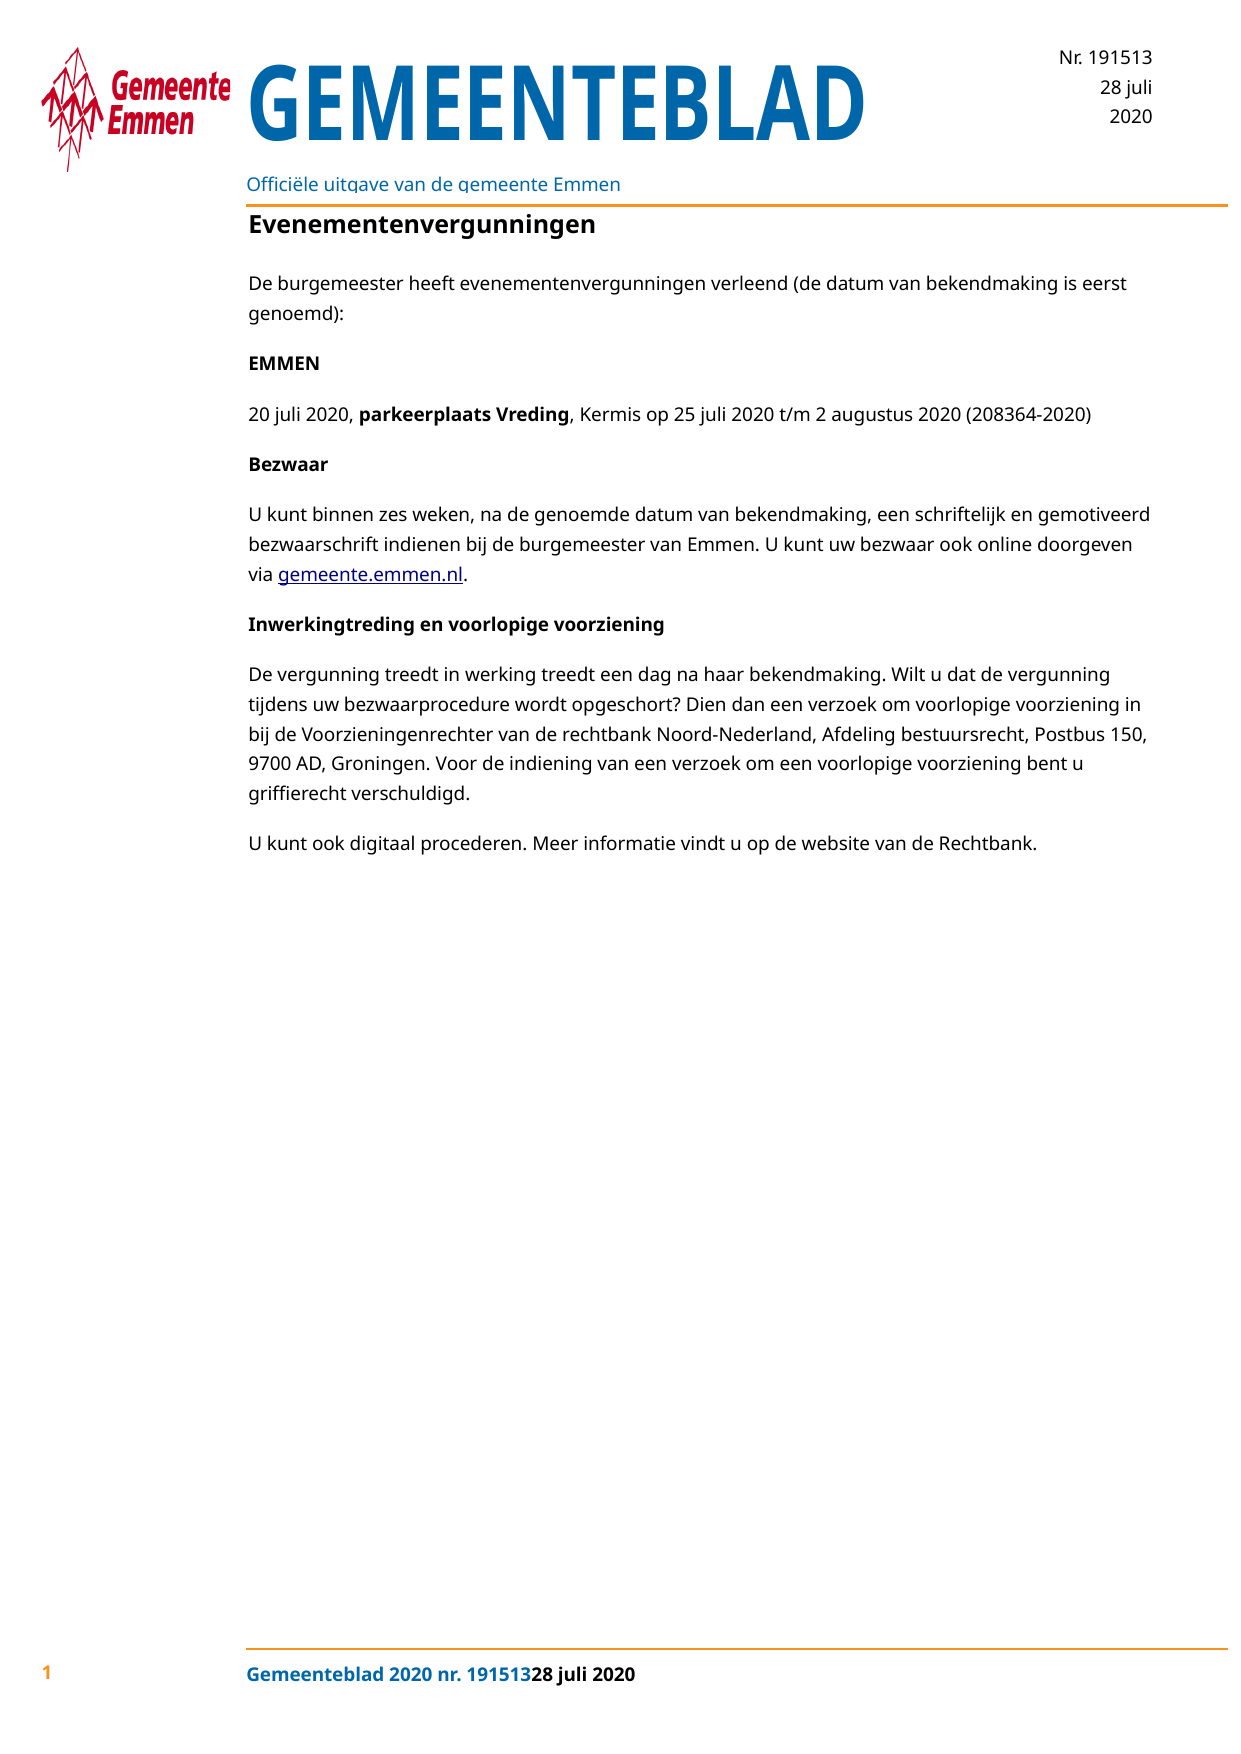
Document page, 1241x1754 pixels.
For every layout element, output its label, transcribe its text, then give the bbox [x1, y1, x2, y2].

text Bezwaar [248, 451, 1152, 477]
text 20 juli 2020, parkeerplaats Vreding, Kermis op 25 juli 2020 t/m 2 augustus 2020 (208364-2020) [248, 401, 1152, 426]
text U kunt binnen zes weken, na de genoemde datum van bekendmaking, een schriftelijk en gemotiveerd bezwaarschrift indienen bij de burgemeester van Emmen. U kunt uw bezwaar ook online doorgeven via gemeente.emmen.nl. [248, 502, 1152, 586]
text Evenementenvergunningen [248, 207, 1152, 241]
picture [41, 47, 231, 172]
text U kunt ook digitaal procederen. Meer informatie vindt u op de website van de Rechtbank. [248, 830, 1152, 856]
text EMMEN [248, 350, 1152, 376]
text Inwerkingtreding en voorlopige voorziening [248, 611, 1152, 637]
text De burgemeester heeft evenementenvergunningen verleend (de datum van bekendmaking is eerst genoemd): [248, 270, 1152, 326]
text De vergunning treedt in werking treedt een dag na haar bekendmaking. Wilt u dat de vergunning tijdens uw bezwaarprocedure wordt opgeschort? Dien dan een verzoek om voorlopige voorziening in bij de Voorzieningenrechter van de rechtbank Noord-Nederland, Afdeling bestuursrecht, Postbus 150, 9700 AD, Groningen. Voor de indiening van een verzoek om een voorlopige voorziening bent u griffierecht verschuldigd. [248, 662, 1152, 806]
